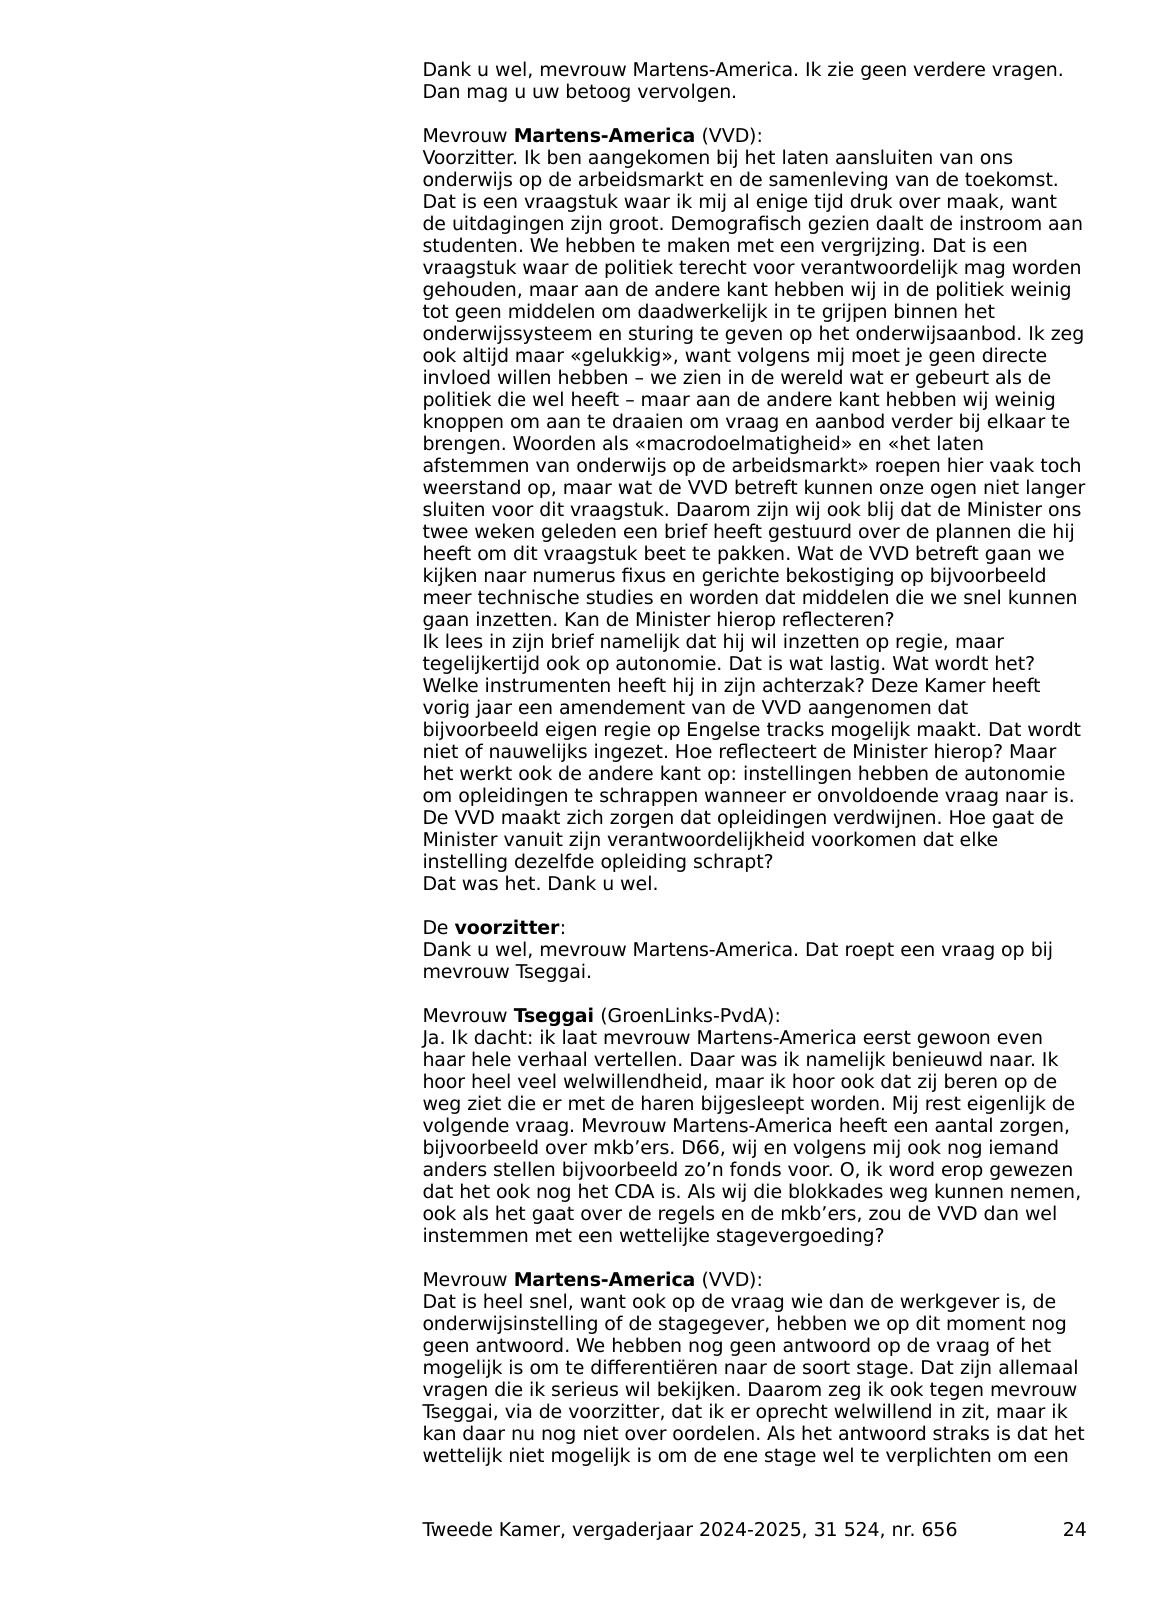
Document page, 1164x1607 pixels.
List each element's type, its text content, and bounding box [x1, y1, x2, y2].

text Voorzitter. Ik ben aangekomen bij het laten aansluiten van ons onderwijs op de arbeidsmarkt en de samenleving van de toekomst. Dat is een vraagstuk waar ik mij al enige tijd druk over maak, want de uitdagingen zijn groot. Demografisch gezien daalt de instroom aan studenten. We hebben te maken met een vergrijzing. Dat is een vraagstuk waar de politiek terecht voor verantwoordelijk mag worden gehouden, maar aan de andere kant hebben wij in de politiek weinig tot geen middelen om daadwerkelijk in te grijpen binnen het onderwijssysteem en sturing te geven op het onderwijsaanbod. Ik zeg ook altijd maar «gelukkig», want volgens mij moet je geen directe invloed willen hebben – we zien in de wereld wat er gebeurt als de politiek die wel heeft – maar aan de andere kant hebben wij weinig knoppen om aan te draaien om vraag en aanbod verder bij elkaar te brengen. Woorden als «macrodoelmatigheid» en «het laten afstemmen van onderwijs op de arbeidsmarkt» roepen hier vaak toch weerstand op, maar wat de VVD betreft kunnen onze ogen niet langer sluiten voor dit vraagstuk. Daarom zijn wij ook blij dat de Minister ons twee weken geleden een brief heeft gestuurd over de plannen die hij heeft om dit vraagstuk beet te pakken. Wat de VVD betreft gaan we kijken naar numerus fixus en gerichte bekostiging op bijvoorbeeld meer technische studies en worden dat middelen die we snel kunnen gaan inzetten. Kan de Minister hierop reflecteren? [422, 147, 1087, 631]
text Dat is heel snel, want ook op de vraag wie dan de werkgever is, de onderwijsinstelling of de stagegever, hebben we op dit moment nog geen antwoord. We hebben nog geen antwoord op de vraag of het mogelijk is om te differentiëren naar de soort stage. Dat zijn allemaal vragen die ik serieus wil bekijken. Daarom zeg ik ook tegen mevrouw Tseggai, via de voorzitter, dat ik er oprecht welwillend in zit, maar ik kan daar nu nog niet over oordelen. Als het antwoord straks is dat het wettelijk niet mogelijk is om de ene stage wel te verplichten om een [422, 1291, 1087, 1467]
text Dank u wel, mevrouw Martens-America. Ik zie geen verdere vragen. Dan mag u uw betoog vervolgen. [422, 59, 1087, 103]
text Mevrouw Martens-America (VVD): [422, 125, 1087, 147]
text Mevrouw Tseggai (GroenLinks-PvdA): [422, 1005, 1087, 1027]
text Ja. Ik dacht: ik laat mevrouw Martens-America eerst gewoon even haar hele verhaal vertellen. Daar was ik namelijk benieuwd naar. Ik hoor heel veel welwillendheid, maar ik hoor ook dat zij beren op de weg ziet die er met de haren bijgesleept worden. Mij rest eigenlijk de volgende vraag. Mevrouw Martens-America heeft een aantal zorgen, bijvoorbeeld over mkb’ers. D66, wij en volgens mij ook nog iemand anders stellen bijvoorbeeld zo’n fonds voor. O, ik word erop gewezen dat het ook nog het CDA is. Als wij die blokkades weg kunnen nemen, ook als het gaat over de regels en de mkb’ers, zou de VVD dan wel instemmen met een wettelijke stagevergoeding? [422, 1027, 1087, 1247]
text Mevrouw Martens-America (VVD): [422, 1269, 1087, 1291]
text Dank u wel, mevrouw Martens-America. Dat roept een vraag op bij mevrouw Tseggai. [422, 939, 1087, 983]
text De voorzitter: [422, 917, 1087, 939]
text Dat was het. Dank u wel. [422, 872, 1087, 894]
text Ik lees in zijn brief namelijk dat hij wil inzetten op regie, maar tegelijkertijd ook op autonomie. Dat is wat lastig. Wat wordt het? Welke instrumenten heeft hij in zijn achterzak? Deze Kamer heeft vorig jaar een amendement van de VVD aangenomen dat bijvoorbeeld eigen regie op Engelse tracks mogelijk maakt. Dat wordt niet of nauwelijks ingezet. Hoe reflecteert de Minister hierop? Maar het werkt ook de andere kant op: instellingen hebben de autonomie om opleidingen te schrappen wanneer er onvoldoende vraag naar is. De VVD maakt zich zorgen dat opleidingen verdwijnen. Hoe gaat de Minister vanuit zijn verantwoordelijkheid voorkomen dat elke instelling dezelfde opleiding schrapt? [422, 631, 1087, 872]
